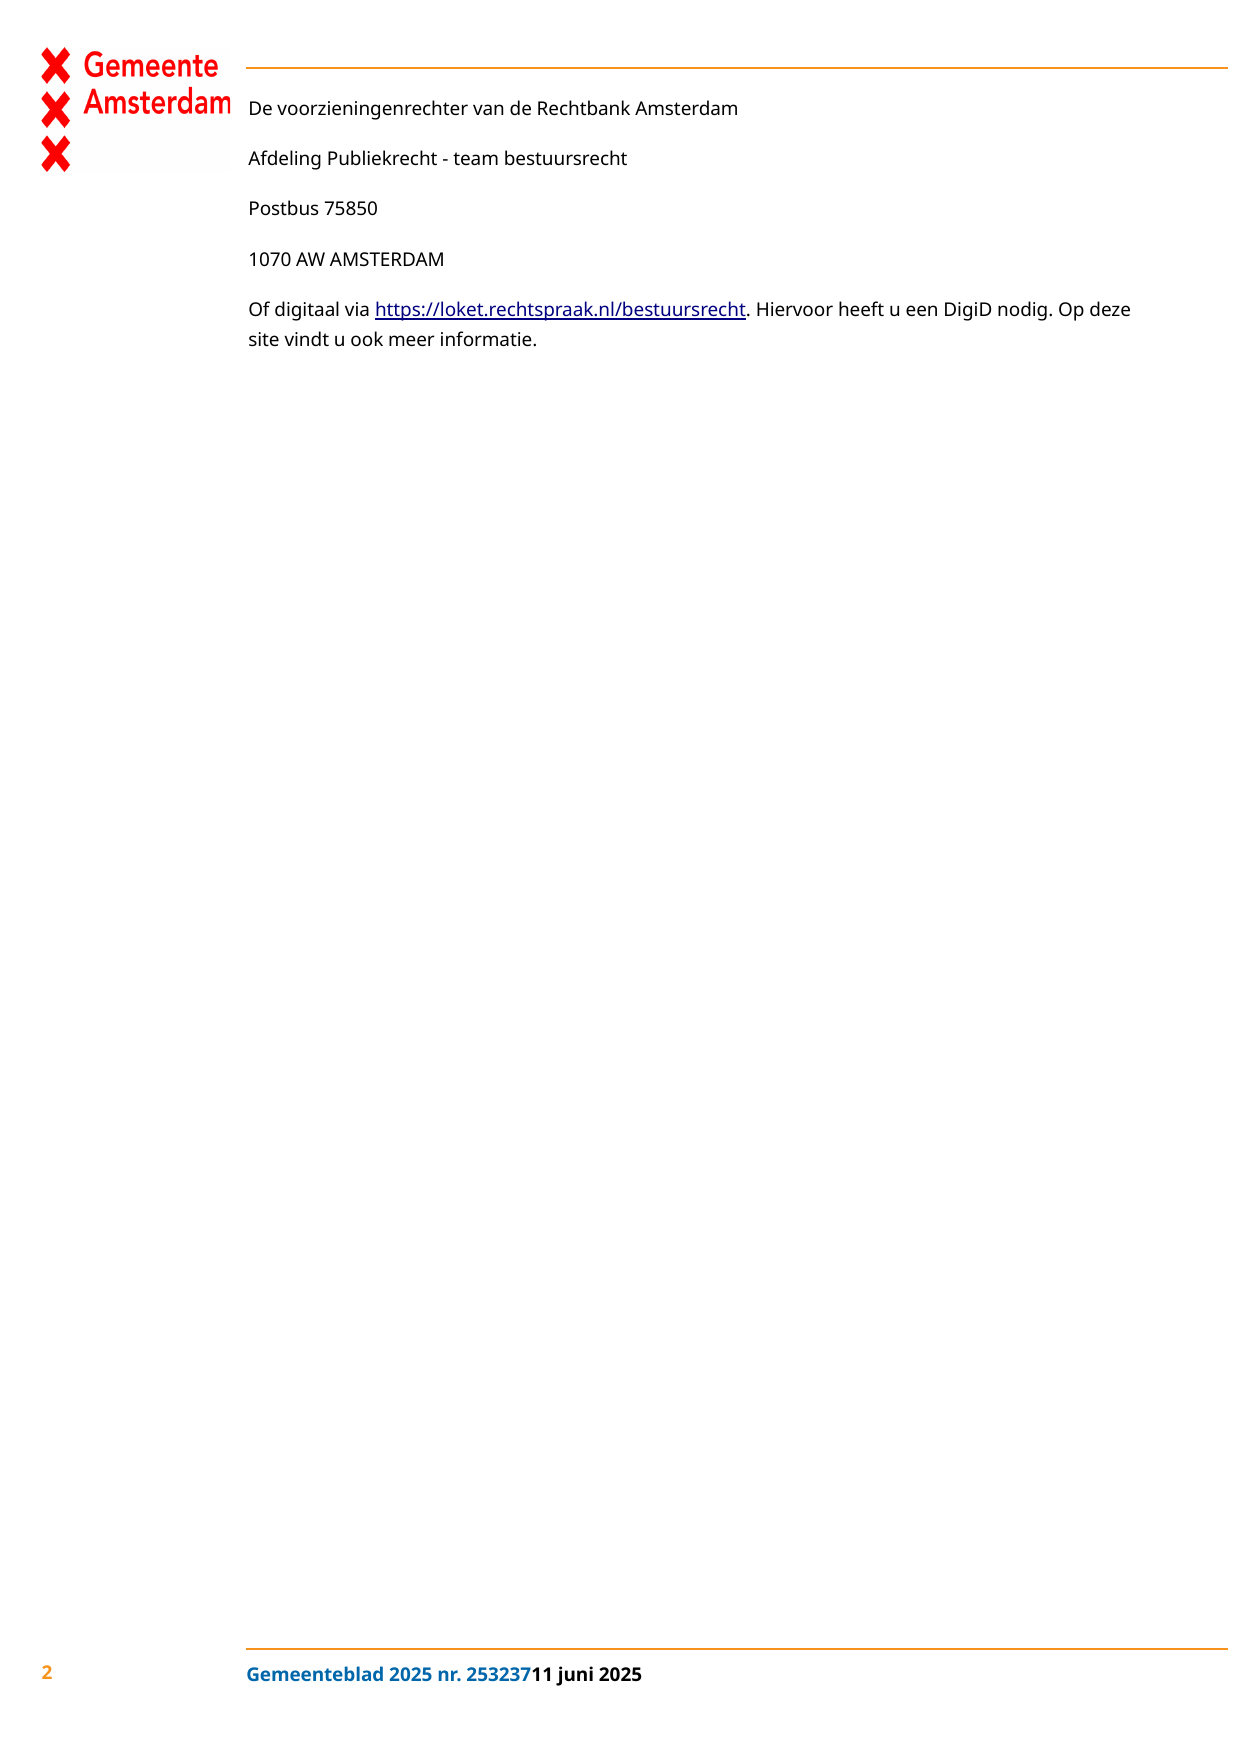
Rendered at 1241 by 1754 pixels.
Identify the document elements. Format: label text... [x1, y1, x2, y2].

text De voorzieningenrechter van de Rechtbank Amsterdam [248, 95, 1152, 121]
text Afdeling Publiekrecht - team bestuursrecht [248, 145, 1152, 171]
text Of digitaal via https://loket.rechtspraak.nl/bestuursrecht. Hiervoor heeft u een DigiD nodig. Op deze site vindt u ook meer informatie. [248, 296, 1152, 352]
text Postbus 75850 [248, 196, 1152, 221]
picture [41, 47, 231, 172]
text 1070 AW AMSTERDAM [248, 246, 1152, 272]
